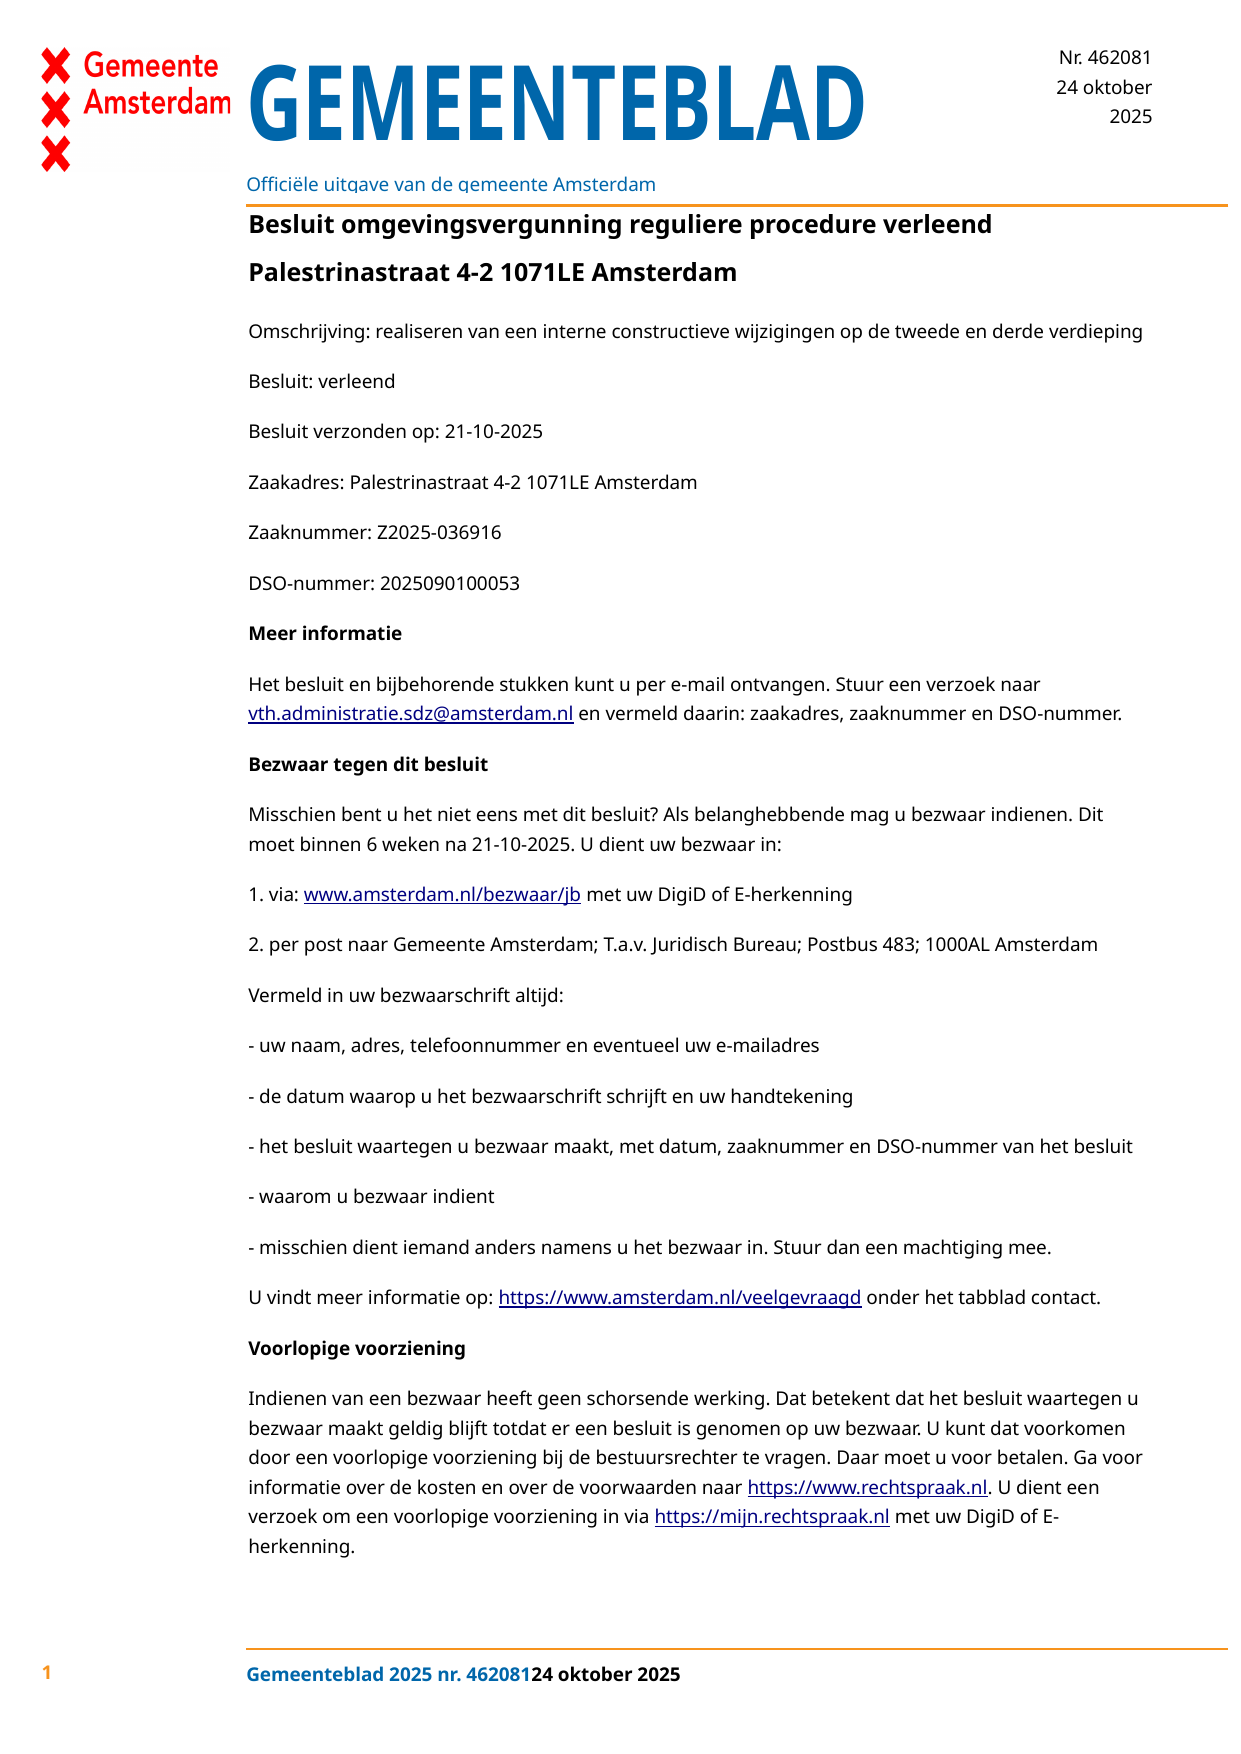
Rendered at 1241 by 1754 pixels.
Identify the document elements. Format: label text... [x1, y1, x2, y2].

text Zaakadres: Palestrinastraat 4-2 1071LE Amsterdam [248, 469, 1152, 495]
text 2. per post naar Gemeente Amsterdam; T.a.v. Juridisch Bureau; Postbus 483; 1000AL Amsterdam [248, 932, 1152, 957]
text - uw naam, adres, telefoonnummer en eventueel uw e-mailadres [248, 1032, 1152, 1058]
text DSO-nummer: 2025090100053 [248, 570, 1152, 596]
text - de datum waarop u het bezwaarschrift schrijft en uw handtekening [248, 1083, 1152, 1109]
text Het besluit en bijbehorende stukken kunt u per e-mail ontvangen. Stuur een verzoek naar vth.administratie.sdz@amsterdam.nl en vermeld daarin: zaakadres, zaaknummer en DSO-nummer. [248, 671, 1152, 726]
text Meer informatie [248, 620, 1152, 646]
text Omschrijving: realiseren van een interne constructieve wijzigingen op de tweede en derde verdieping [248, 318, 1152, 344]
text - het besluit waartegen u bezwaar maakt, met datum, zaaknummer en DSO-nummer van het besluit [248, 1133, 1152, 1159]
picture [41, 47, 231, 172]
text Bezwaar tegen dit besluit [248, 751, 1152, 777]
text Misschien bent u het niet eens met dit besluit? Als belanghebbende mag u bezwaar indienen. Dit moet binnen 6 weken na 21-10-2025. U dient uw bezwaar in: [248, 801, 1152, 857]
text Besluit: verleend [248, 368, 1152, 394]
text Besluit verzonden op: 21-10-2025 [248, 419, 1152, 444]
text Indienen van een bezwaar heeft geen schorsende werking. Dat betekent dat het besluit waartegen u bezwaar maakt geldig blijft totdat er een besluit is genomen op uw bezwaar. U kunt dat voorkomen door een voorlopige voorziening bij de bestuursrechter te vragen. Daar moet u voor betalen. Ga voor informatie over de kosten en over de voorwaarden naar https://www.rechtspraak.nl. U dient een verzoek om een voorlopige voorziening in via https://mijn.rechtspraak.nl met uw DigiD of E-herkenning. [248, 1385, 1152, 1559]
text Besluit omgevingsvergunning reguliere procedure verleend Palestrinastraat 4-2 1071LE Amsterdam [248, 207, 1152, 288]
text 1. via: www.amsterdam.nl/bezwaar/jb met uw DigiD of E-herkenning [248, 881, 1152, 907]
text - waarom u bezwaar indient [248, 1184, 1152, 1209]
text Voorlopige voorziening [248, 1335, 1152, 1361]
text Zaaknummer: Z2025-036916 [248, 519, 1152, 545]
text U vindt meer informatie op: https://www.amsterdam.nl/veelgevraagd onder het tabblad contact. [248, 1284, 1152, 1310]
text - misschien dient iemand anders namens u het bezwaar in. Stuur dan een machtiging mee. [248, 1234, 1152, 1260]
text Vermeld in uw bezwaarschrift altijd: [248, 982, 1152, 1008]
